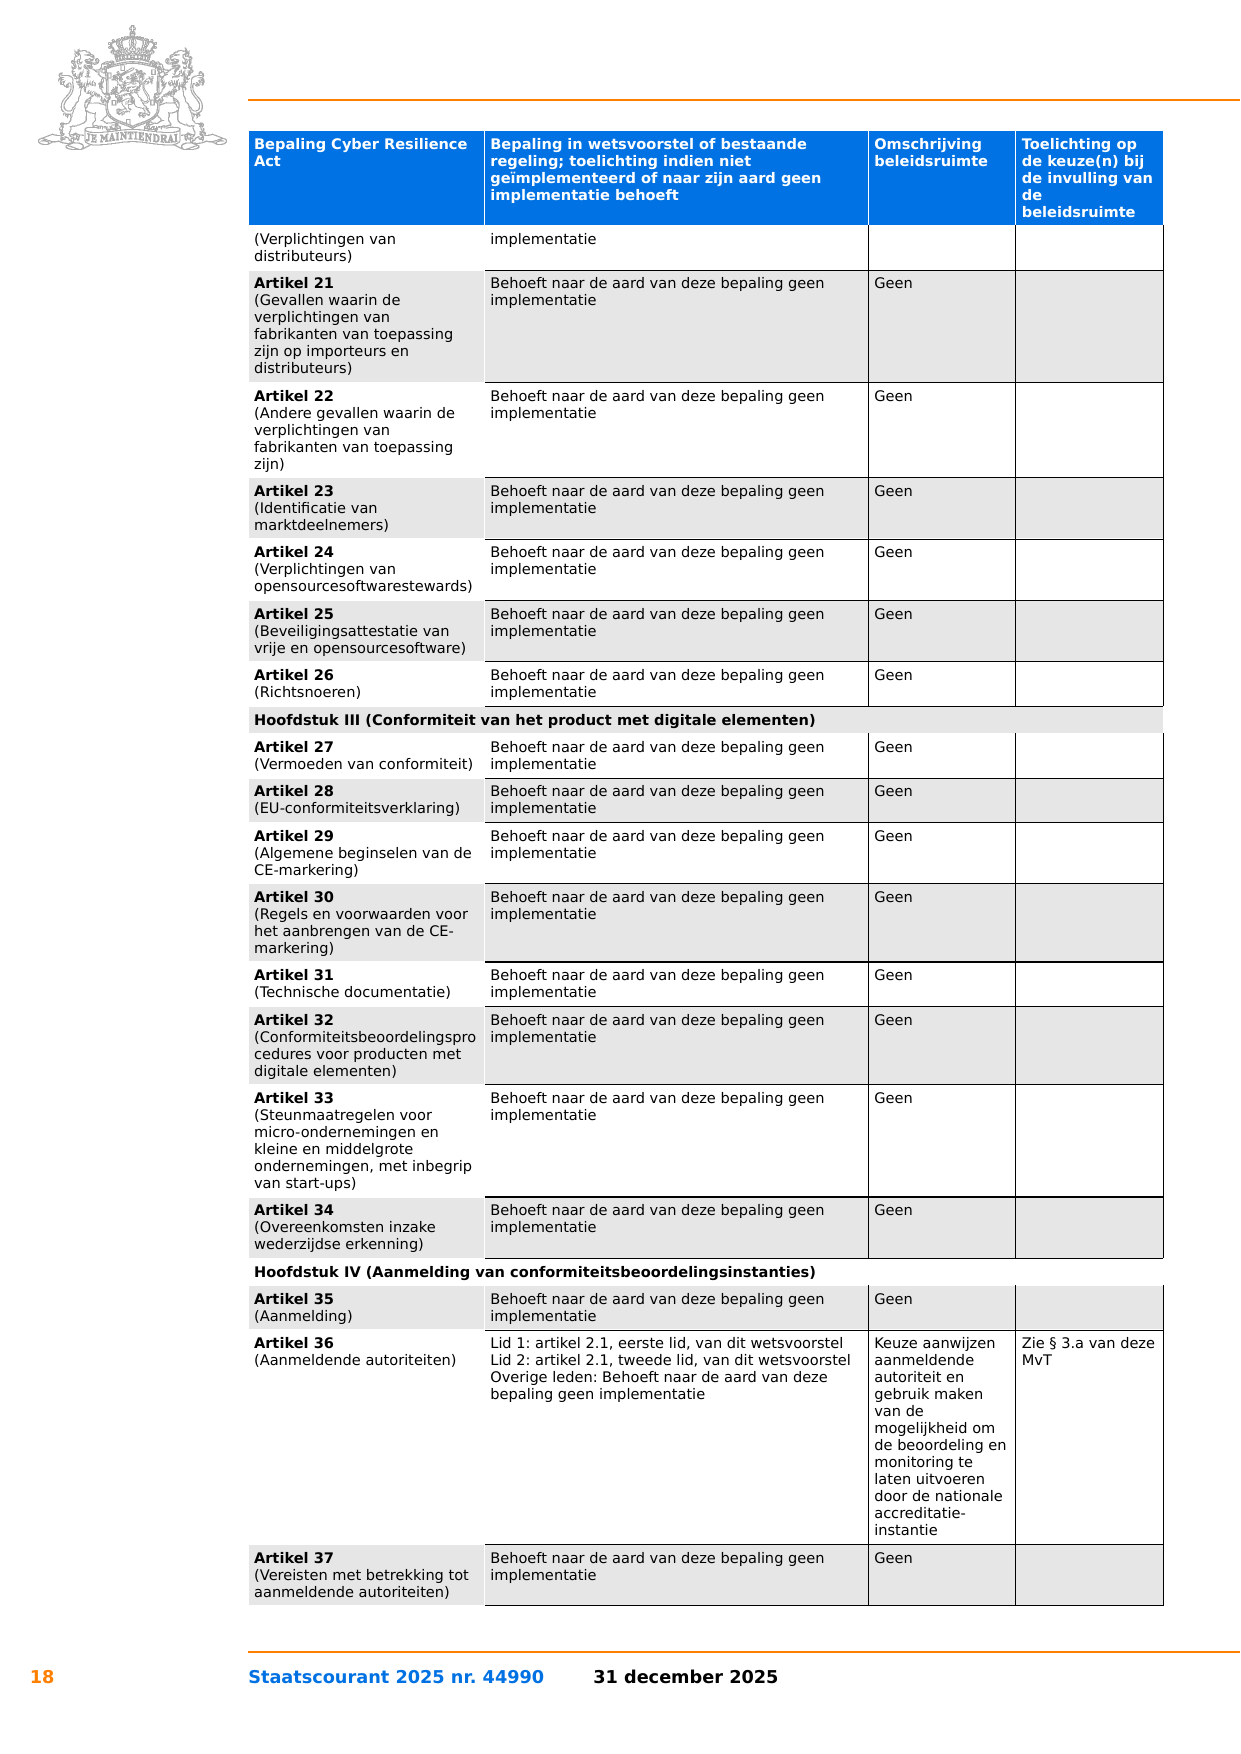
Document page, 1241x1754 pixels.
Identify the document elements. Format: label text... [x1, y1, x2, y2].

table_cell Geen [869, 1198, 1015, 1258]
table_cell Artikel 28 (EU-conformiteitsverklaring) [249, 779, 484, 822]
table_cell [1016, 226, 1163, 269]
table_cell Behoeft naar de aard van deze bepaling geen implementatie [485, 823, 868, 883]
table_cell Artikel 24 (Verplichtingen van opensourcesoftwarestewards) [249, 540, 484, 600]
table_header Bepaling Cyber Resilience Act [249, 131, 484, 225]
table_cell Behoeft naar de aard van deze bepaling geen implementatie [485, 1286, 868, 1329]
table_cell Behoeft naar de aard van deze bepaling geen implementatie [485, 963, 868, 1006]
table_cell [1016, 540, 1163, 600]
table_cell Behoeft naar de aard van deze bepaling geen implementatie [485, 601, 868, 661]
table_cell Behoeft naar de aard van deze bepaling geen implementatie [485, 271, 868, 382]
table_cell Behoeft naar de aard van deze bepaling geen implementatie [485, 478, 868, 538]
table_cell [1016, 1198, 1163, 1258]
table_cell [1016, 383, 1163, 477]
table_cell implementatie [485, 226, 868, 269]
table_cell Behoeft naar de aard van deze bepaling geen implementatie [485, 884, 868, 961]
table_cell (Verplichtingen van distributeurs) [249, 226, 484, 269]
table_cell Artikel 30 (Regels en voorwaarden voor het aanbrengen van de CE-markering) [249, 884, 484, 961]
table_cell Artikel 37 (Vereisten met betrekking tot aanmeldende autoriteiten) [249, 1545, 484, 1605]
table_cell [1016, 662, 1163, 706]
table_cell [1016, 963, 1163, 1006]
table_cell Geen [869, 662, 1015, 706]
table_cell Artikel 32 (Conformiteitsbeoordelingsprocedures voor producten met digitale elementen) [249, 1007, 484, 1084]
picture [38, 25, 227, 150]
table_cell Artikel 21 (Gevallen waarin de verplichtingen van fabrikanten van toepassing zijn op importeurs en distributeurs) [249, 271, 484, 382]
table_cell [1016, 1286, 1163, 1329]
table_cell Behoeft naar de aard van deze bepaling geen implementatie [485, 1085, 868, 1196]
table_cell Geen [869, 779, 1015, 822]
table_cell Hoofdstuk IV (Aanmelding van conformiteitsbeoordelingsinstanties) [249, 1259, 1163, 1285]
table_cell [1016, 601, 1163, 661]
table_cell Behoeft naar de aard van deze bepaling geen implementatie [485, 1007, 868, 1084]
table_cell Behoeft naar de aard van deze bepaling geen implementatie [485, 540, 868, 600]
table_cell Keuze aanwijzen aanmeldende autoriteit en gebruik maken van de mogelijkheid om de beoordeling en monitoring te laten uitvoeren door de nationale accreditatie-instantie [869, 1331, 1015, 1544]
table_cell Geen [869, 383, 1015, 477]
table_cell Artikel 22 (Andere gevallen waarin de verplichtingen van fabrikanten van toepassing zijn) [249, 383, 484, 477]
table_cell Geen [869, 823, 1015, 883]
table_cell [1016, 884, 1163, 961]
table_cell Behoeft naar de aard van deze bepaling geen implementatie [485, 383, 868, 477]
table_cell Artikel 36 (Aanmeldende autoriteiten) [249, 1331, 484, 1544]
table_cell Geen [869, 1007, 1015, 1084]
table_cell Geen [869, 601, 1015, 661]
table_cell [1016, 823, 1163, 883]
table_header Omschrijving beleidsruimte [869, 131, 1015, 225]
table_cell Geen [869, 540, 1015, 600]
table_cell [1016, 478, 1163, 538]
table_cell Artikel 35 (Aanmelding) [249, 1286, 484, 1329]
table_cell [1016, 779, 1163, 822]
table_cell Artikel 26 (Richtsnoeren) [249, 662, 484, 706]
table_cell Geen [869, 271, 1015, 382]
table_cell Geen [869, 1085, 1015, 1196]
table_cell Geen [869, 963, 1015, 1006]
table_cell Artikel 34 (Overeenkomsten inzake wederzijdse erkenning) [249, 1198, 484, 1258]
table_cell Artikel 31 (Technische documentatie) [249, 963, 484, 1006]
table_cell Geen [869, 478, 1015, 538]
table_cell Hoofdstuk III (Conformiteit van het product met digitale elementen) [249, 707, 1163, 733]
table_cell Artikel 29 (Algemene beginselen van de CE-markering) [249, 823, 484, 883]
table_cell Geen [869, 1545, 1015, 1605]
table_cell [1016, 734, 1163, 777]
table_cell Zie § 3.a van deze MvT [1016, 1331, 1163, 1544]
table_cell Artikel 23 (Identificatie van marktdeelnemers) [249, 478, 484, 538]
table_cell Geen [869, 1286, 1015, 1329]
table_cell Behoeft naar de aard van deze bepaling geen implementatie [485, 1198, 868, 1258]
table_cell [1016, 1085, 1163, 1196]
table_cell Geen [869, 884, 1015, 961]
table_cell Geen [869, 734, 1015, 777]
table_cell Artikel 25 (Beveiligingsattestatie van vrije en opensourcesoftware) [249, 601, 484, 661]
table_cell [869, 226, 1015, 269]
table_cell [1016, 1007, 1163, 1084]
table_cell Artikel 27 (Vermoeden van conformiteit) [249, 734, 484, 777]
table_cell Behoeft naar de aard van deze bepaling geen implementatie [485, 1545, 868, 1605]
table_header Toelichting op de keuze(n) bij de invulling van de beleidsruimte [1016, 131, 1163, 225]
table_cell Behoeft naar de aard van deze bepaling geen implementatie [485, 779, 868, 822]
table_cell Artikel 33 (Steunmaatregelen voor micro-ondernemingen en kleine en middelgrote ondernemingen, met inbegrip van start-ups) [249, 1085, 484, 1196]
table_cell Behoeft naar de aard van deze bepaling geen implementatie [485, 662, 868, 706]
table_cell Lid 1: artikel 2.1, eerste lid, van dit wetsvoorstel Lid 2: artikel 2.1, tweede lid, van dit wetsvoorstel Overige leden: Behoeft naar de aard van deze bepaling geen implementatie [485, 1331, 868, 1544]
table_cell [1016, 1545, 1163, 1605]
table_cell [1016, 271, 1163, 382]
table_header Bepaling in wetsvoorstel of bestaande regeling; toelichting indien niet geïmplementeerd of naar zijn aard geen implementatie behoeft [485, 131, 868, 225]
table_cell Behoeft naar de aard van deze bepaling geen implementatie [485, 734, 868, 777]
